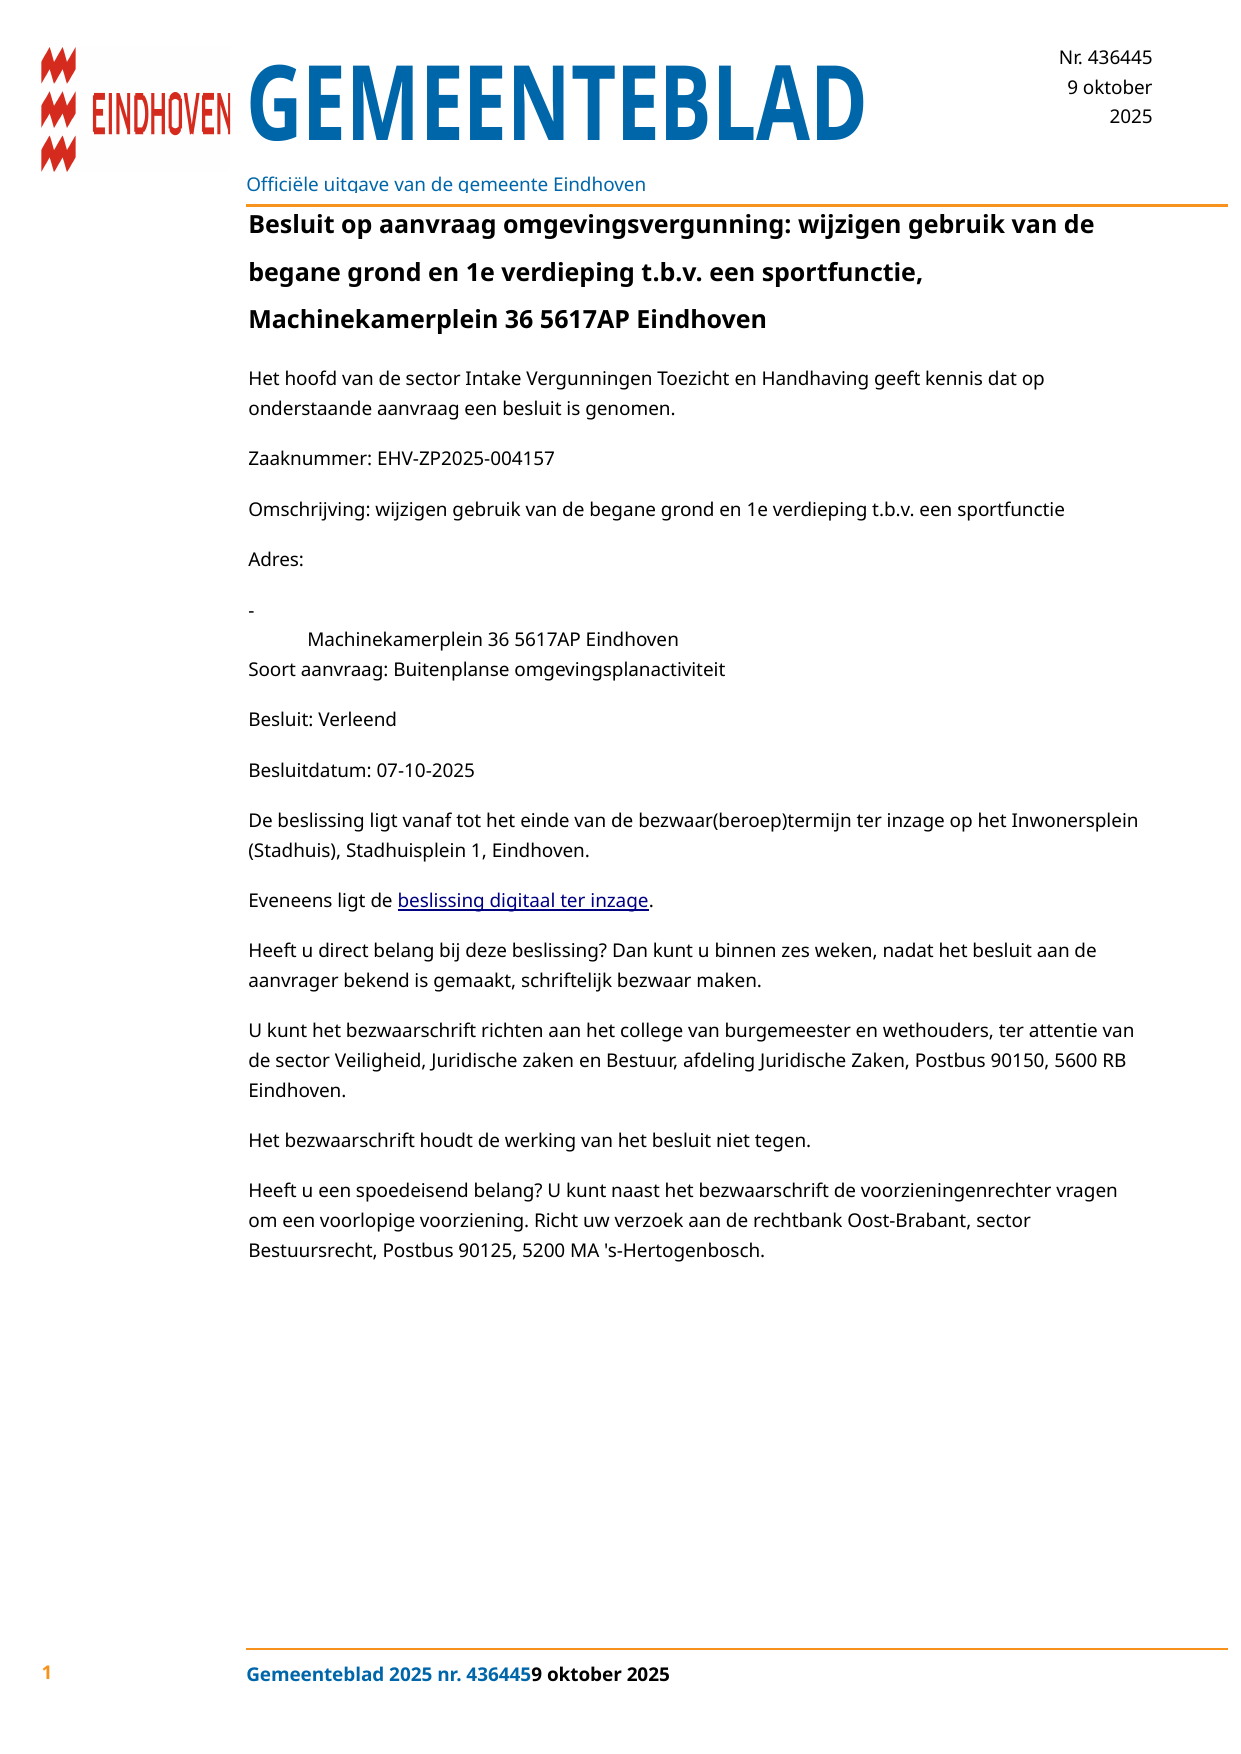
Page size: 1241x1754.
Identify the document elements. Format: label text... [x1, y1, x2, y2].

text Adres: [248, 546, 1152, 572]
text Zaaknummer: EHV-ZP2025-004157 [248, 446, 1152, 471]
text Soort aanvraag: Buitenplanse omgevingsplanactiviteit [248, 656, 1152, 682]
text Het bezwaarschrift houdt de werking van het besluit niet tegen. [248, 1127, 1152, 1153]
text Eveneens ligt de beslissing digitaal ter inzage. [248, 887, 1152, 913]
list Machinekamerplein 36 5617AP Eindhoven [248, 626, 1152, 652]
text Het hoofd van de sector Intake Vergunningen Toezicht en Handhaving geeft kennis dat op onderstaande aanvraag een besluit is genomen. [248, 366, 1152, 421]
picture [41, 47, 231, 172]
text U kunt het bezwaarschrift richten aan het college van burgemeester en wethouders, ter attentie van de sector Veiligheid, Juridische zaken en Bestuur, afdeling Juridische Zaken, Postbus 90150, 5600 RB Eindhoven. [248, 1018, 1152, 1102]
text De beslissing ligt vanaf tot het einde van de bezwaar(beroep)termijn ter inzage op het Inwonersplein (Stadhuis), Stadhuisplein 1, Eindhoven. [248, 807, 1152, 862]
text Besluit: Verleend [248, 706, 1152, 732]
text Heeft u een spoedeisend belang? U kunt naast het bezwaarschrift de voorzieningenrechter vragen om een voorlopige voorziening. Richt uw verzoek aan de rechtbank Oost-Brabant, sector Bestuursrecht, Postbus 90125, 5200 MA 's-Hertogenbosch. [248, 1178, 1152, 1262]
text Heeft u direct belang bij deze beslissing? Dan kunt u binnen zes weken, nadat het besluit aan de aanvrager bekend is gemaakt, schriftelijk bezwaar maken. [248, 938, 1152, 993]
text Omschrijving: wijzigen gebruik van de begane grond en 1e verdieping t.b.v. een sportfunctie [248, 496, 1152, 522]
text Besluitdatum: 07-10-2025 [248, 757, 1152, 782]
text Besluit op aanvraag omgevingsvergunning: wijzigen gebruik van de begane grond en 1e verdieping t.b.v. een sportfunctie, Machinekamerplein 36 5617AP Eindhoven [248, 207, 1152, 336]
